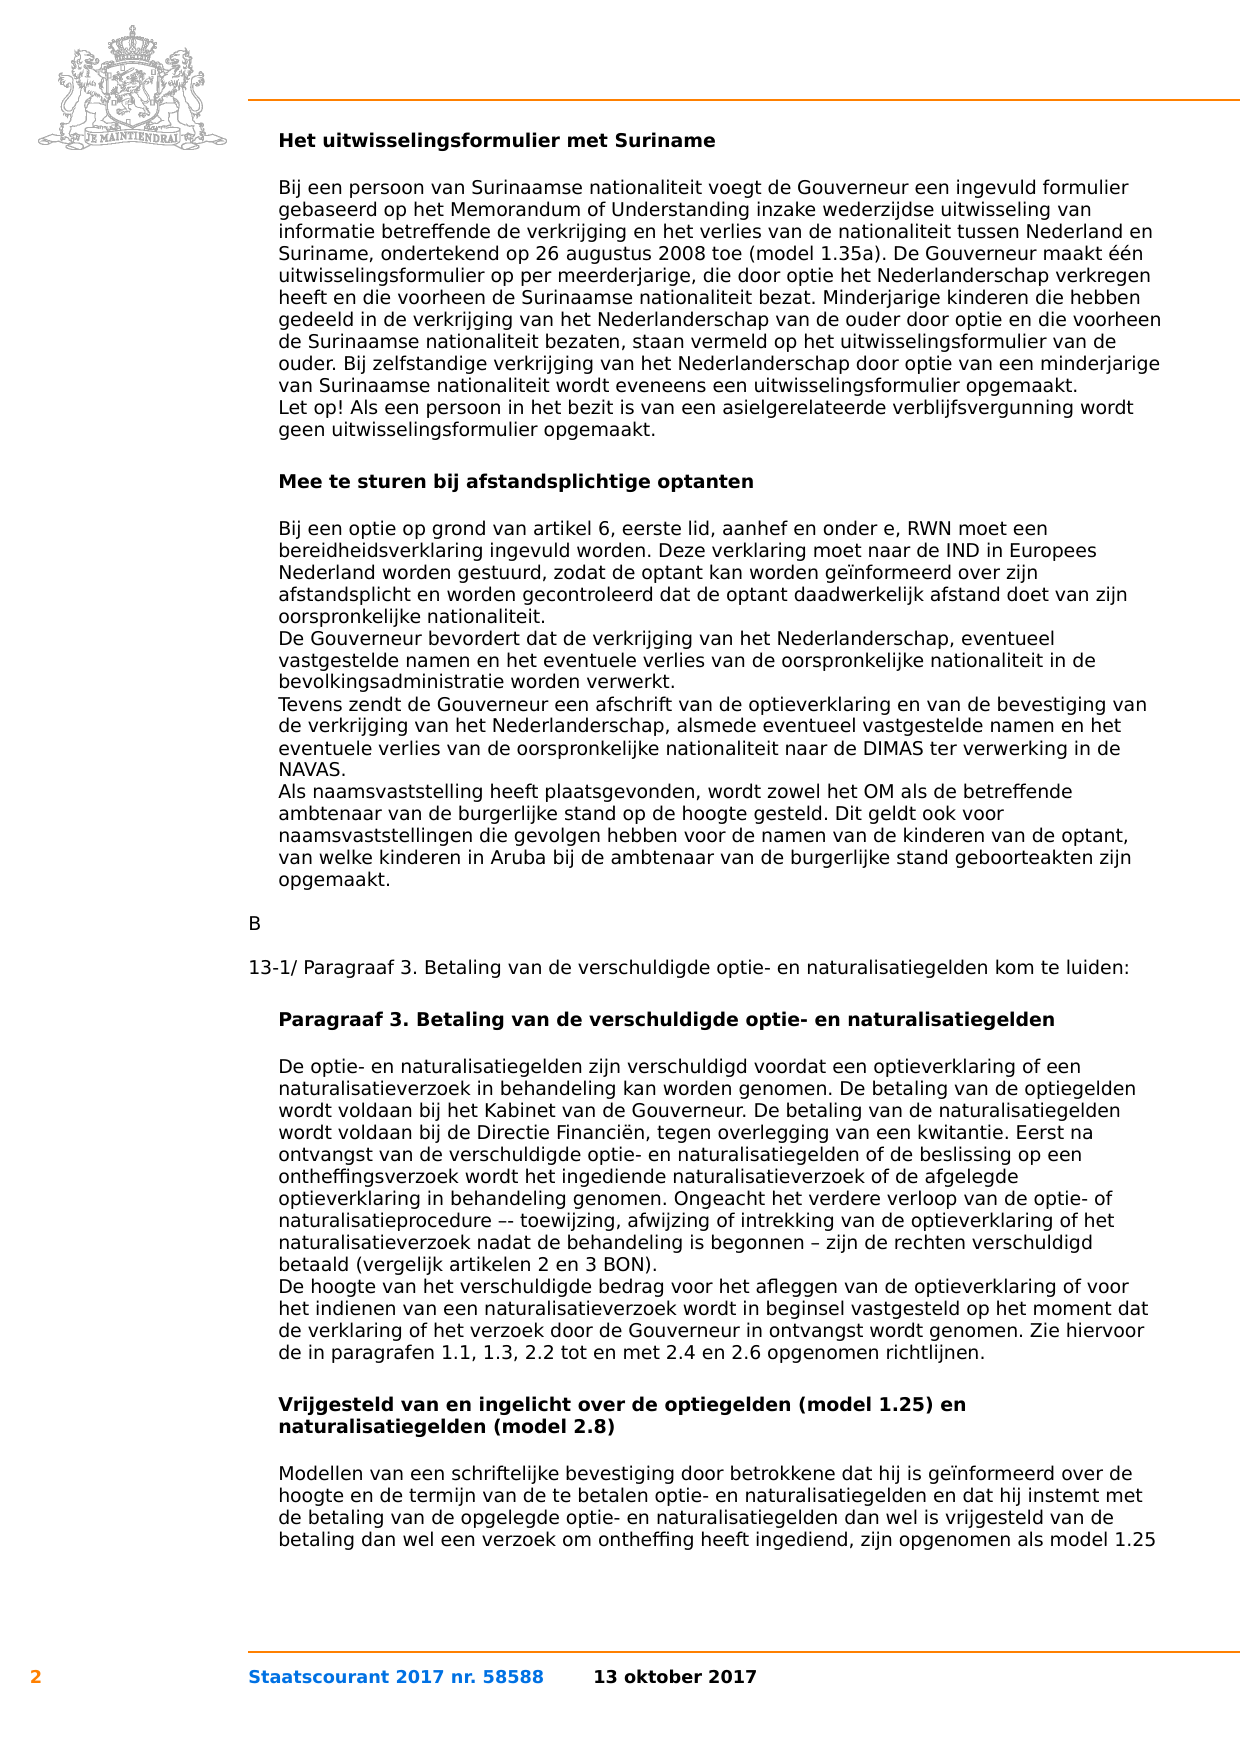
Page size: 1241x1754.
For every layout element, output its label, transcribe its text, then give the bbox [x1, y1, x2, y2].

text De optie- en naturalisatiegelden zijn verschuldigd voordat een optieverklaring of een naturalisatieverzoek in behandeling kan worden genomen. De betaling van de optiegelden wordt voldaan bij het Kabinet van de Gouverneur. De betaling van de naturalisatiegelden wordt voldaan bij de Directie Financiën, tegen overlegging van een kwitantie. Eerst na ontvangst van de verschuldigde optie- en naturalisatiegelden of de beslissing op een ontheffingsverzoek wordt het ingediende naturalisatieverzoek of de afgelegde optieverklaring in behandeling genomen. Ongeacht het verdere verloop van de optie- of naturalisatieprocedure –- toewijzing, afwijzing of intrekking van de optieverklaring of het naturalisatieverzoek nadat de behandeling is begonnen – zijn de rechten verschuldigd betaald (vergelijk artikelen 2 en 3 BON). [278, 1056, 1163, 1276]
text Bij een persoon van Surinaamse nationaliteit voegt de Gouverneur een ingevuld formulier gebaseerd op het Memorandum of Understanding inzake wederzijdse uitwisseling van informatie betreffende de verkrijging en het verlies van de nationaliteit tussen Nederland en Suriname, ondertekend op 26 augustus 2008 toe (model 1.35a). De Gouverneur maakt één uitwisselingsformulier op per meerderjarige, die door optie het Nederlanderschap verkregen heeft en die voorheen de Surinaamse nationaliteit bezat. Minderjarige kinderen die hebben gedeeld in de verkrijging van het Nederlanderschap van de ouder door optie en die voorheen de Surinaamse nationaliteit bezaten, staan vermeld op het uitwisselingsformulier van de ouder. Bij zelfstandige verkrijging van het Nederlanderschap door optie van een minderjarige van Surinaamse nationaliteit wordt eveneens een uitwisselingsformulier opgemaakt. [278, 177, 1163, 397]
text Tevens zendt de Gouverneur een afschrift van de optieverklaring en van de bevestiging van de verkrijging van het Nederlanderschap, alsmede eventueel vastgestelde namen en het eventuele verlies van de oorspronkelijke nationaliteit naar de DIMAS ter verwerking in de NAVAS. [278, 693, 1163, 781]
text 13-1/ Paragraaf 3. Betaling van de verschuldigde optie- en naturalisatiegelden kom te luiden: [248, 957, 1163, 979]
text Modellen van een schriftelijke bevestiging door betrokkene dat hij is geïnformeerd over de hoogte en de termijn van de te betalen optie- en naturalisatiegelden en dat hij instemt met de betaling van de opgelegde optie- en naturalisatiegelden dan wel is vrijgesteld van de betaling dan wel een verzoek om ontheffing heeft ingediend, zijn opgenomen als model 1.25 [278, 1463, 1163, 1551]
text Als naamsvaststelling heeft plaatsgevonden, wordt zowel het OM als de betreffende ambtenaar van de burgerlijke stand op de hoogte gesteld. Dit geldt ook voor naamsvaststellingen die gevolgen hebben voor de namen van de kinderen van de optant, van welke kinderen in Aruba bij de ambtenaar van de burgerlijke stand geboorteakten zijn opgemaakt. [278, 781, 1163, 891]
text Bij een optie op grond van artikel 6, eerste lid, aanhef en onder e, RWN moet een bereidheidsverklaring ingevuld worden. Deze verklaring moet naar de IND in Europees Nederland worden gestuurd, zodat de optant kan worden geïnformeerd over zijn afstandsplicht en worden gecontroleerd dat de optant daadwerkelijk afstand doet van zijn oorspronkelijke nationaliteit. [278, 518, 1163, 627]
text De Gouverneur bevordert dat de verkrijging van het Nederlanderschap, eventueel vastgestelde namen en het eventuele verlies van de oorspronkelijke nationaliteit in de bevolkingsadministratie worden verwerkt. [278, 627, 1163, 693]
text B [248, 913, 1163, 935]
subtitle Het uitwisselingsformulier met Suriname [278, 130, 1163, 152]
subtitle Vrijgesteld van en ingelicht over de optiegelden (model 1.25) en naturalisatiegelden (model 2.8) [278, 1394, 1163, 1438]
subtitle Paragraaf 3. Betaling van de verschuldigde optie- en naturalisatiegelden [278, 1009, 1163, 1031]
text Let op! Als een persoon in het bezit is van een asielgerelateerde verblijfsvergunning wordt geen uitwisselingsformulier opgemaakt. [278, 397, 1163, 441]
text De hoogte van het verschuldigde bedrag voor het afleggen van de optieverklaring of voor het indienen van een naturalisatieverzoek wordt in beginsel vastgesteld op het moment dat de verklaring of het verzoek door de Gouverneur in ontvangst wordt genomen. Zie hiervoor de in paragrafen 1.1, 1.3, 2.2 tot en met 2.4 en 2.6 opgenomen richtlijnen. [278, 1276, 1163, 1364]
picture [38, 25, 227, 150]
subtitle Mee te sturen bij afstandsplichtige optanten [278, 471, 1163, 493]
